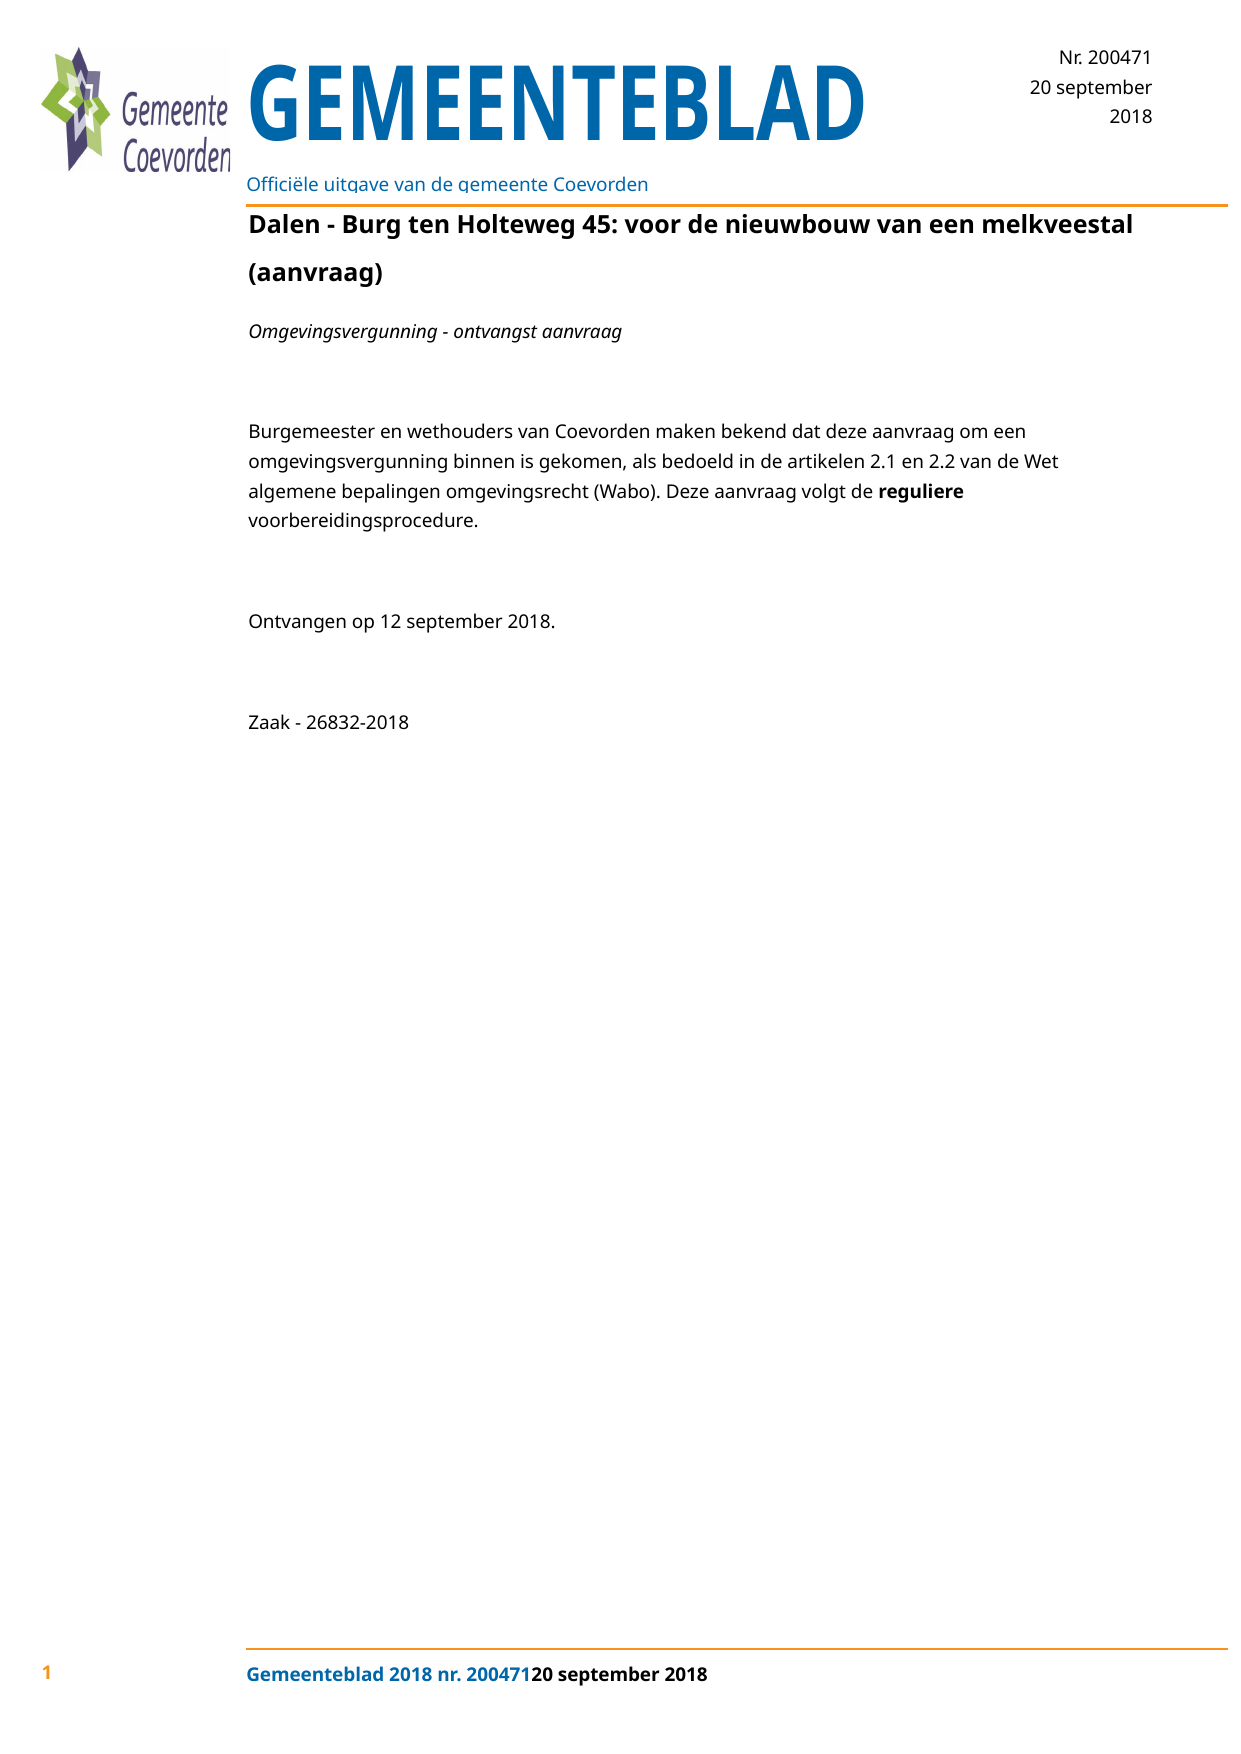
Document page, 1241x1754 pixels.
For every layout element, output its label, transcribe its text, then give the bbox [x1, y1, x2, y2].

text Ontvangen op 12 september 2018. [248, 608, 1152, 634]
text Dalen - Burg ten Holteweg 45: voor de nieuwbouw van een melkveestal (aanvraag) [248, 207, 1152, 288]
text Omgevingsvergunning - ontvangst aanvraag [248, 318, 1152, 344]
picture [41, 47, 231, 172]
text Zaak - 26832-2018 [248, 709, 1152, 735]
text Burgemeester en wethouders van Coevorden maken bekend dat deze aanvraag om een omgevingsvergunning binnen is gekomen, als bedoeld in de artikelen 2.1 en 2.2 van de Wet algemene bepalingen omgevingsrecht (Wabo). Deze aanvraag volgt de reguliere voorbereidingsprocedure. [248, 419, 1152, 533]
